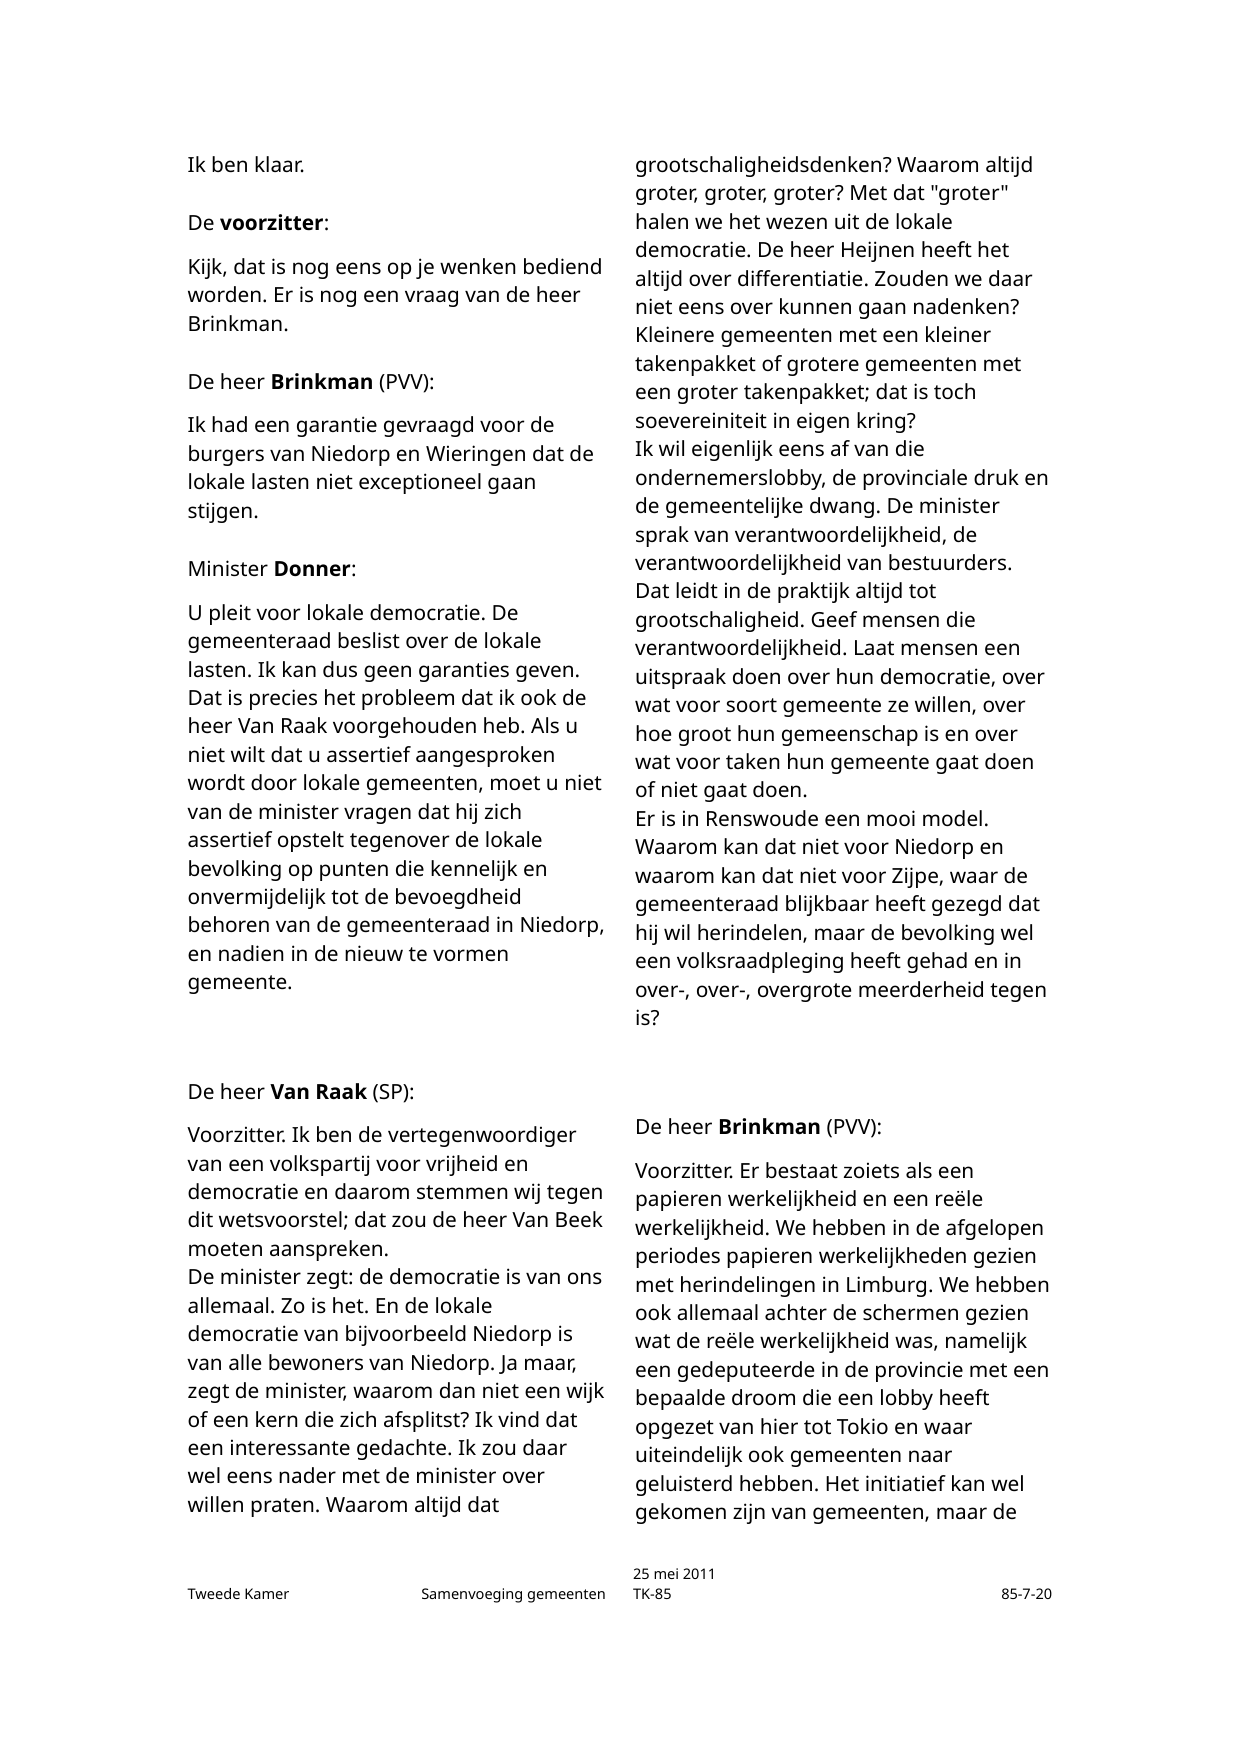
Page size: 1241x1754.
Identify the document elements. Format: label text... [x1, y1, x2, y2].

text De heer Van Raak (SP): [187, 1077, 605, 1105]
text De heer Brinkman (PVV): [635, 1112, 1053, 1141]
text Minister Donner: [187, 554, 605, 583]
text De minister zegt: de democratie is van ons allemaal. Zo is het. En de lokale democratie van bijvoorbeeld Niedorp is van alle bewoners van Niedorp. Ja maar, zegt de minister, waarom dan niet een wijk of een kern die zich afsplitst? Ik vind dat een interessante gedachte. Ik zou daar wel eens nader met de minister over willen praten. Waarom altijd dat [187, 1262, 605, 1518]
text Ik had een garantie gevraagd voor de burgers van Niedorp en Wieringen dat de lokale lasten niet exceptioneel gaan stijgen. [187, 411, 605, 524]
text Ik wil eigenlijk eens af van die ondernemerslobby, de provinciale druk en de gemeentelijke dwang. De minister sprak van verantwoordelijkheid, de verantwoordelijkheid van bestuurders. Dat leidt in de praktijk altijd tot grootschaligheid. Geef mensen die verantwoordelijkheid. Laat mensen een uitspraak doen over hun democratie, over wat voor soort gemeente ze willen, over hoe groot hun gemeenschap is en over wat voor taken hun gemeente gaat doen of niet gaat doen. [635, 434, 1053, 804]
text Kijk, dat is nog eens op je wenken bediend worden. Er is nog een vraag van de heer Brinkman. [187, 252, 605, 337]
text Voorzitter. Er bestaat zoiets als een papieren werkelijkheid en een reële werkelijkheid. We hebben in de afgelopen periodes papieren werkelijkheden gezien met herindelingen in Limburg. We hebben ook allemaal achter de schermen gezien wat de reële werkelijkheid was, namelijk een gedeputeerde in de provincie met een bepaalde droom die een lobby heeft opgezet van hier tot Tokio en waar uiteindelijk ook gemeenten naar geluisterd hebben. Het initiatief kan wel gekomen zijn van gemeenten, maar de [635, 1156, 1053, 1526]
text  [635, 1062, 1053, 1090]
text  [187, 1026, 605, 1054]
text Er is in Renswoude een mooi model. Waarom kan dat niet voor Niedorp en waarom kan dat niet voor Zijpe, waar de gemeenteraad blijkbaar heeft gezegd dat hij wil herindelen, maar de bevolking wel een volksraadpleging heeft gehad en in over-, over-, overgrote meerderheid tegen is? [635, 804, 1053, 1032]
text U pleit voor lokale democratie. De gemeenteraad beslist over de lokale lasten. Ik kan dus geen garanties geven. Dat is precies het probleem dat ik ook de heer Van Raak voorgehouden heb. Als u niet wilt dat u assertief aangesproken wordt door lokale gemeenten, moet u niet van de minister vragen dat hij zich assertief opstelt tegenover de lokale bevolking op punten die kennelijk en onvermijdelijk tot de bevoegdheid behoren van de gemeenteraad in Niedorp, en nadien in de nieuw te vormen gemeente. [187, 598, 605, 996]
text Ik ben klaar. [187, 150, 605, 178]
text De voorzitter: [187, 208, 605, 237]
text grootschaligheidsdenken? Waarom altijd groter, groter, groter? Met dat "groter" halen we het wezen uit de lokale democratie. De heer Heijnen heeft het altijd over differentiatie. Zouden we daar niet eens over kunnen gaan nadenken? Kleinere gemeenten met een kleiner takenpakket of grotere gemeenten met een groter takenpakket; dat is toch soevereiniteit in eigen kring? [635, 150, 1053, 434]
text Voorzitter. Ik ben de vertegenwoordiger van een volkspartij voor vrijheid en democratie en daarom stemmen wij tegen dit wetsvoorstel; dat zou de heer Van Beek moeten aanspreken. [187, 1120, 605, 1262]
text De heer Brinkman (PVV): [187, 367, 605, 396]
